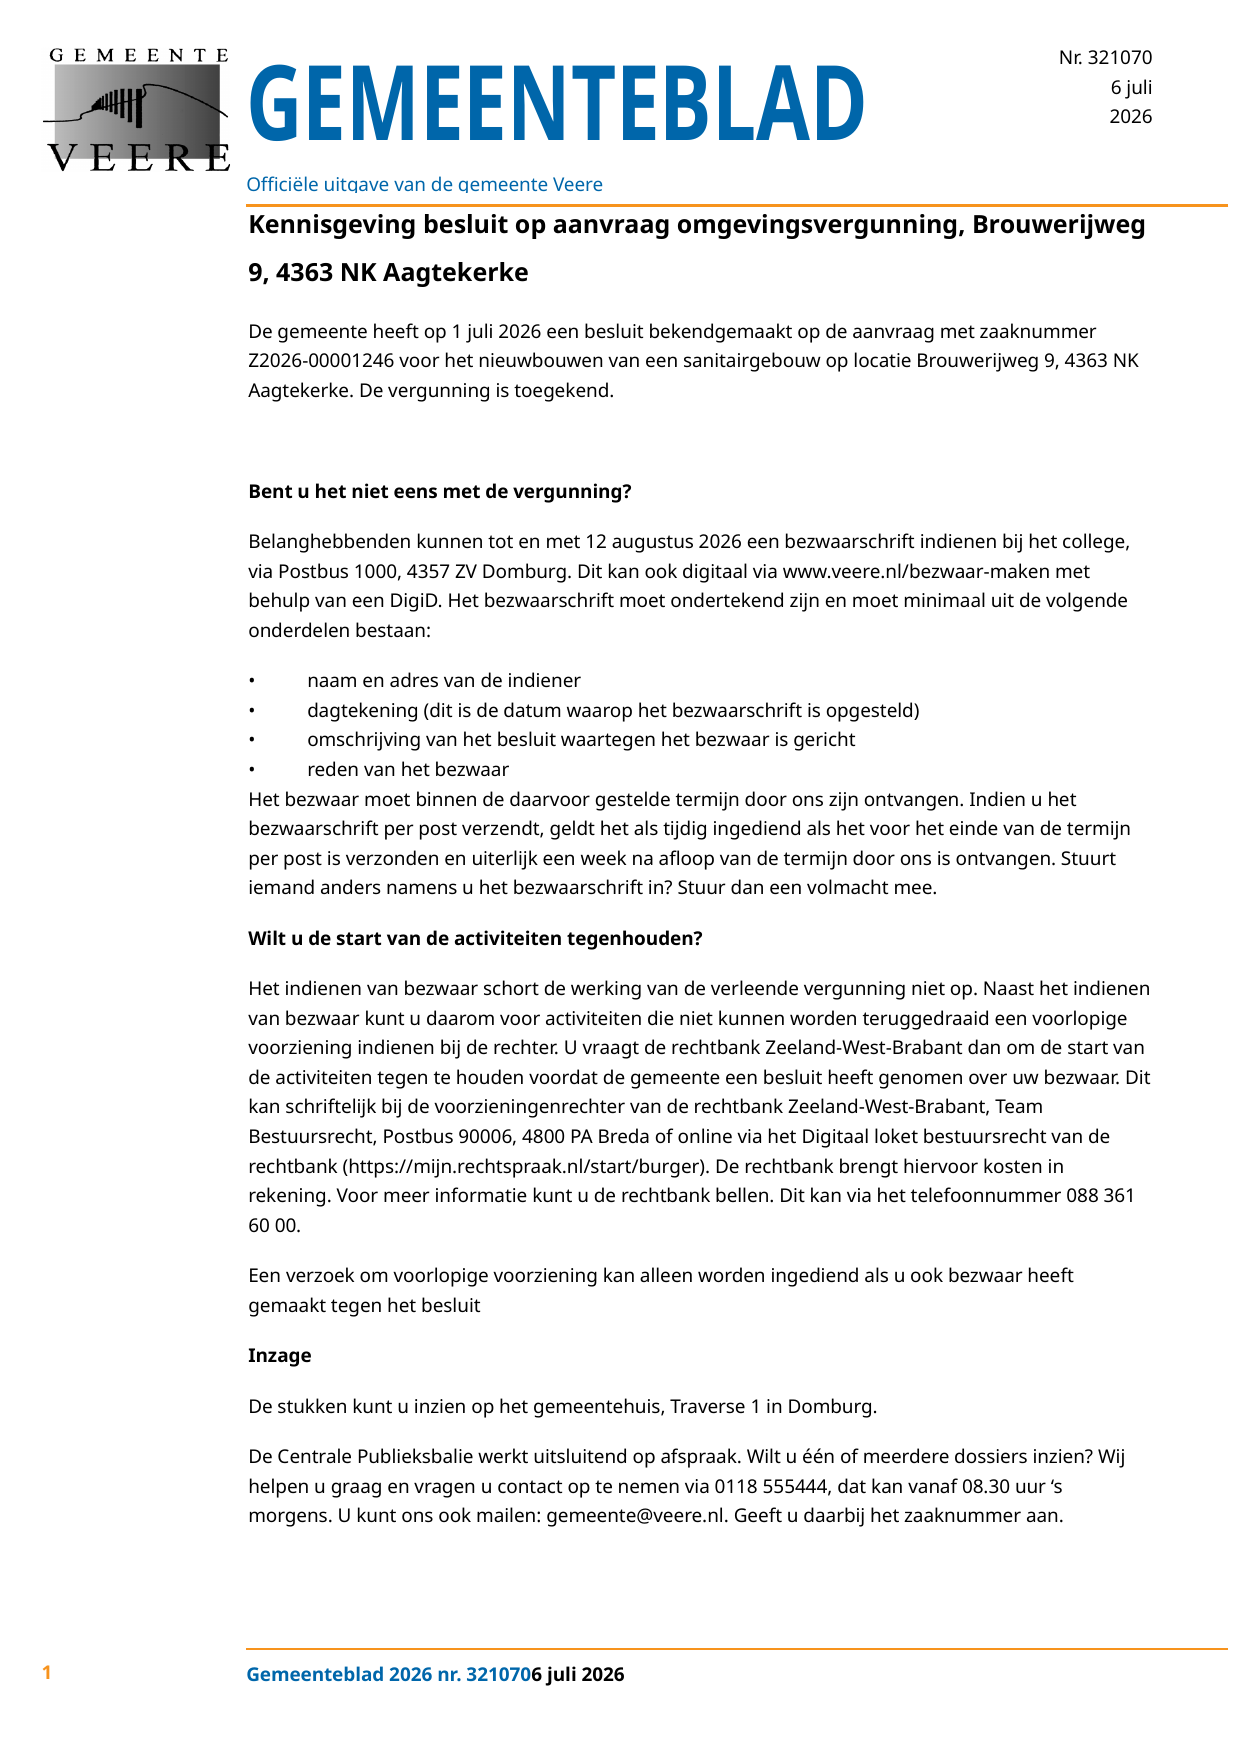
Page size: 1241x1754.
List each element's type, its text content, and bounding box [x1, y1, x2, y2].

text Het indienen van bezwaar schort de werking van de verleende vergunning niet op. Naast het indienen van bezwaar kunt u daarom voor activiteiten die niet kunnen worden teruggedraaid een voorlopige voorziening indienen bij de rechter. U vraagt de rechtbank Zeeland-West-Brabant dan om de start van de activiteiten tegen te houden voordat de gemeente een besluit heeft genomen over uw bezwaar. Dit kan schriftelijk bij de voorzieningenrechter van de rechtbank Zeeland-West-Brabant, Team Bestuursrecht, Postbus 90006, 4800 PA Breda of online via het Digitaal loket bestuursrecht van de rechtbank (https://mijn.rechtspraak.nl/start/burger). De rechtbank brengt hiervoor kosten in rekening. Voor meer informatie kunt u de rechtbank bellen. Dit kan via het telefoonnummer 088 361 60 00. [248, 975, 1152, 1238]
picture [41, 47, 231, 172]
text Wilt u de start van de activiteiten tegenhouden? [248, 925, 1152, 951]
list reden van het bezwaar [248, 756, 1152, 782]
text Het bezwaar moet binnen de daarvoor gestelde termijn door ons zijn ontvangen. Indien u het bezwaarschrift per post verzendt, geldt het als tijdig ingediend als het voor het einde van de termijn per post is verzonden en uiterlijk een week na afloop van de termijn door ons is ontvangen. Stuurt iemand anders namens u het bezwaarschrift in? Stuur dan een volmacht mee. [248, 786, 1152, 900]
text Een verzoek om voorlopige voorziening kan alleen worden ingediend als u ook bezwaar heeft gemaakt tegen het besluit [248, 1262, 1152, 1318]
text De stukken kunt u inzien op het gemeentehuis, Traverse 1 in Domburg. [248, 1393, 1152, 1419]
list dagtekening (dit is de datum waarop het bezwaarschrift is opgesteld) [248, 697, 1152, 723]
list naam en adres van de indiener [248, 667, 1152, 693]
text Kennisgeving besluit op aanvraag omgevingsvergunning, Brouwerijweg 9, 4363 NK Aagtekerke [248, 207, 1152, 288]
text De gemeente heeft op 1 juli 2026 een besluit bekendgemaakt op de aanvraag met zaaknummer Z2026-00001246 voor het nieuwbouwen van een sanitairgebouw op locatie Brouwerijweg 9, 4363 NK Aagtekerke. De vergunning is toegekend. [248, 318, 1152, 403]
text Bent u het niet eens met de vergunning? [248, 478, 1152, 504]
text Belanghebbenden kunnen tot en met 12 augustus 2026 een bezwaarschrift indienen bij het college, via Postbus 1000, 4357 ZV Domburg. Dit kan ook digitaal via www.veere.nl/bezwaar-maken met behulp van een DigiD. Het bezwaarschrift moet ondertekend zijn en moet minimaal uit de volgende onderdelen bestaan: [248, 528, 1152, 643]
text De Centrale Publieksbalie werkt uitsluitend op afspraak. Wilt u één of meerdere dossiers inzien? Wij helpen u graag en vragen u contact op te nemen via 0118 555444, dat kan vanaf 08.30 uur ‘s morgens. U kunt ons ook mailen: gemeente@veere.nl. Geeft u daarbij het zaaknummer aan. [248, 1443, 1152, 1528]
text Inzage [248, 1342, 1152, 1368]
list omschrijving van het besluit waartegen het bezwaar is gericht [248, 727, 1152, 752]
